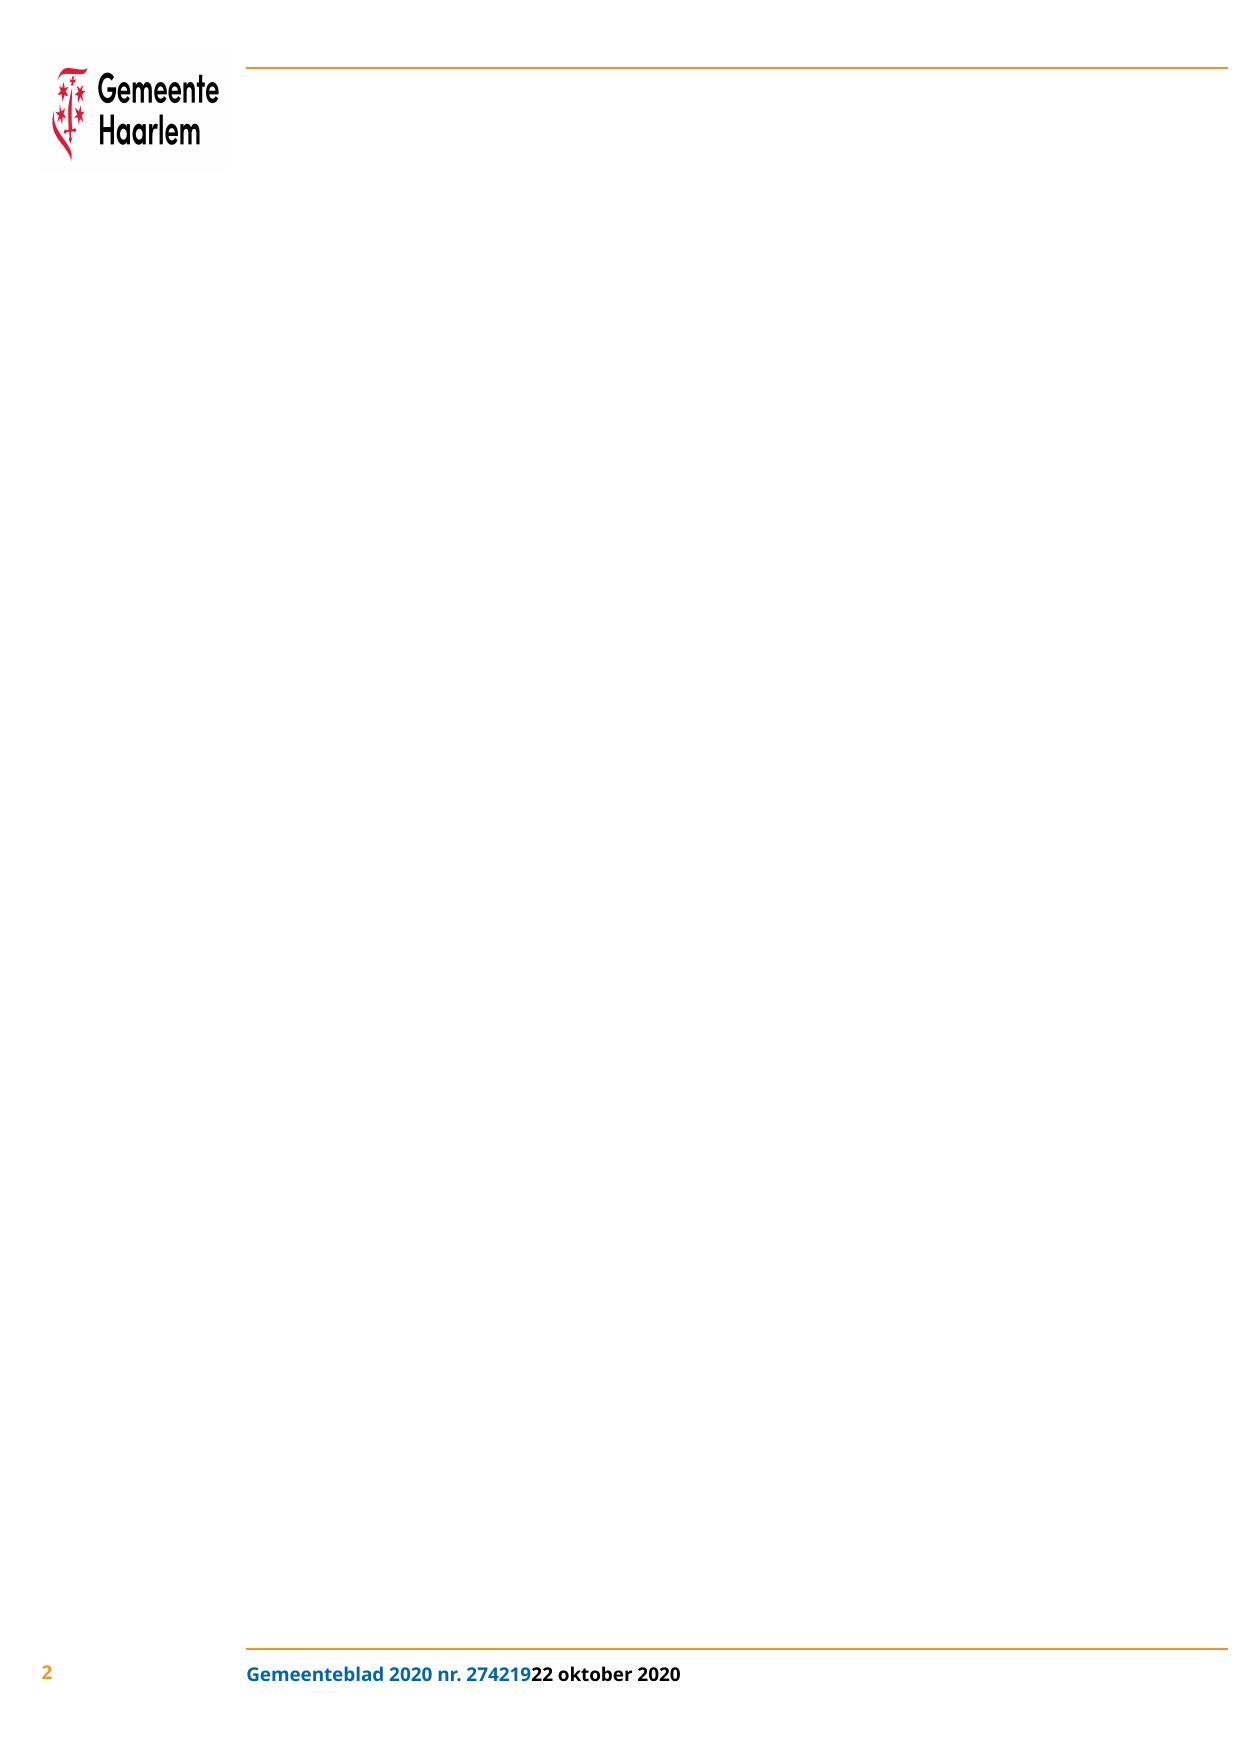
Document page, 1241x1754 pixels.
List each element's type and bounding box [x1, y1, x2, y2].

picture [41, 47, 231, 172]
